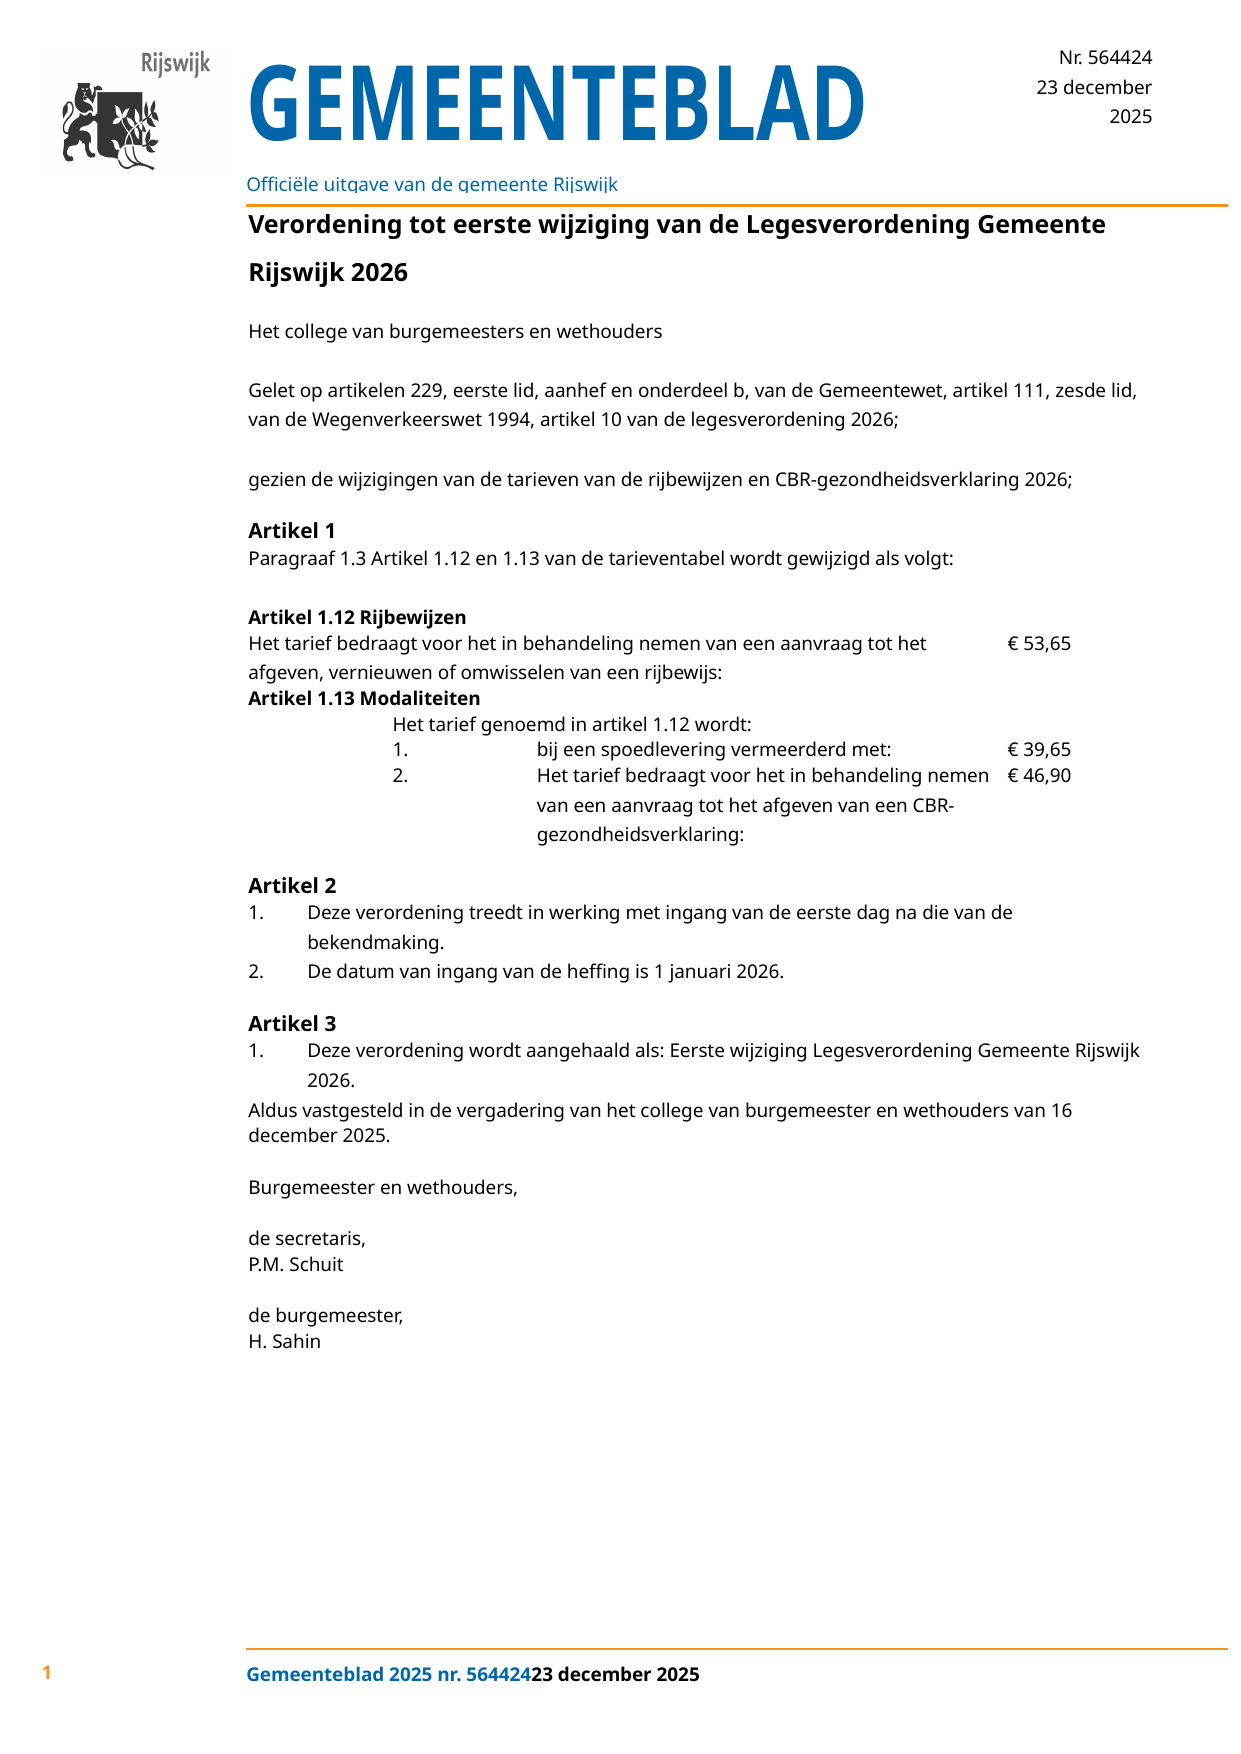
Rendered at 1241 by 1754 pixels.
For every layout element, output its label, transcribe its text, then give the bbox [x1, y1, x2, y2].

text Artikel 1 [248, 516, 1152, 545]
table_cell [248, 711, 392, 736]
text Paragraaf 1.3 Artikel 1.12 en 1.13 van de tarieventabel wordt gewijzigd als volgt: [248, 545, 1152, 570]
text Burgemeester en wethouders, [248, 1174, 1152, 1200]
table_cell Het tarief bedraagt voor het in behandeling nemen van een aanvraag tot het afgeven van een CBR-gezondheidsverklaring: [537, 762, 1007, 847]
picture [41, 47, 231, 172]
list Deze verordening treedt in werking met ingang van de eerste dag na die van de bekendmaking. [248, 899, 1152, 955]
table_cell bij een spoedlevering vermeerderd met: [537, 736, 1007, 762]
table_cell € 39,65 [1007, 736, 1152, 762]
text H. Sahin [248, 1328, 1152, 1354]
table_cell 1. [392, 736, 537, 762]
text Het college van burgemeesters en wethouders [248, 318, 1152, 344]
list Deze verordening wordt aangehaald als: Eerste wijziging Legesverordening Gemeente Rijswijk 2026. [248, 1038, 1152, 1093]
text Artikel 2 [248, 871, 1152, 899]
table_header [1007, 604, 1152, 630]
text Gelet op artikelen 229, eerste lid, aanhef en onderdeel b, van de Gemeentewet, artikel 111, zesde lid, van de Wegenverkeerswet 1994, artikel 10 van de legesverordening 2026; [248, 377, 1152, 432]
table_cell [1007, 685, 1152, 711]
table_cell € 46,90 [1007, 762, 1152, 847]
table_cell [248, 762, 392, 847]
text P.M. Schuit [248, 1251, 1152, 1277]
list De datum van ingang van de heffing is 1 januari 2026. [248, 959, 1152, 984]
table_cell [1007, 711, 1152, 736]
text Artikel 3 [248, 1009, 1152, 1038]
text Verordening tot eerste wijziging van de Legesverordening Gemeente Rijswijk 2026 [248, 207, 1152, 288]
text de secretaris, [248, 1225, 1152, 1251]
table_cell Artikel 1.13 Modaliteiten [248, 685, 1007, 711]
text gezien de wijzigingen van de tarieven van de rijbewijzen en CBR-gezondheidsverklaring 2026; [248, 466, 1152, 492]
table_cell Het tarief genoemd in artikel 1.12 wordt: [392, 711, 1007, 736]
text Aldus vastgesteld in de vergadering van het college van burgemeester en wethouders van 16 december 2025. [248, 1097, 1152, 1148]
table_cell [248, 736, 392, 762]
text de burgemeester, [248, 1303, 1152, 1328]
table_cell 2. [392, 762, 537, 847]
table_header Artikel 1.12 Rijbewijzen [248, 604, 1007, 630]
table_cell € 53,65 [1007, 630, 1152, 685]
table_cell Het tarief bedraagt voor het in behandeling nemen van een aanvraag tot het afgeven, vernieuwen of omwisselen van een rijbewijs: [248, 630, 1007, 685]
